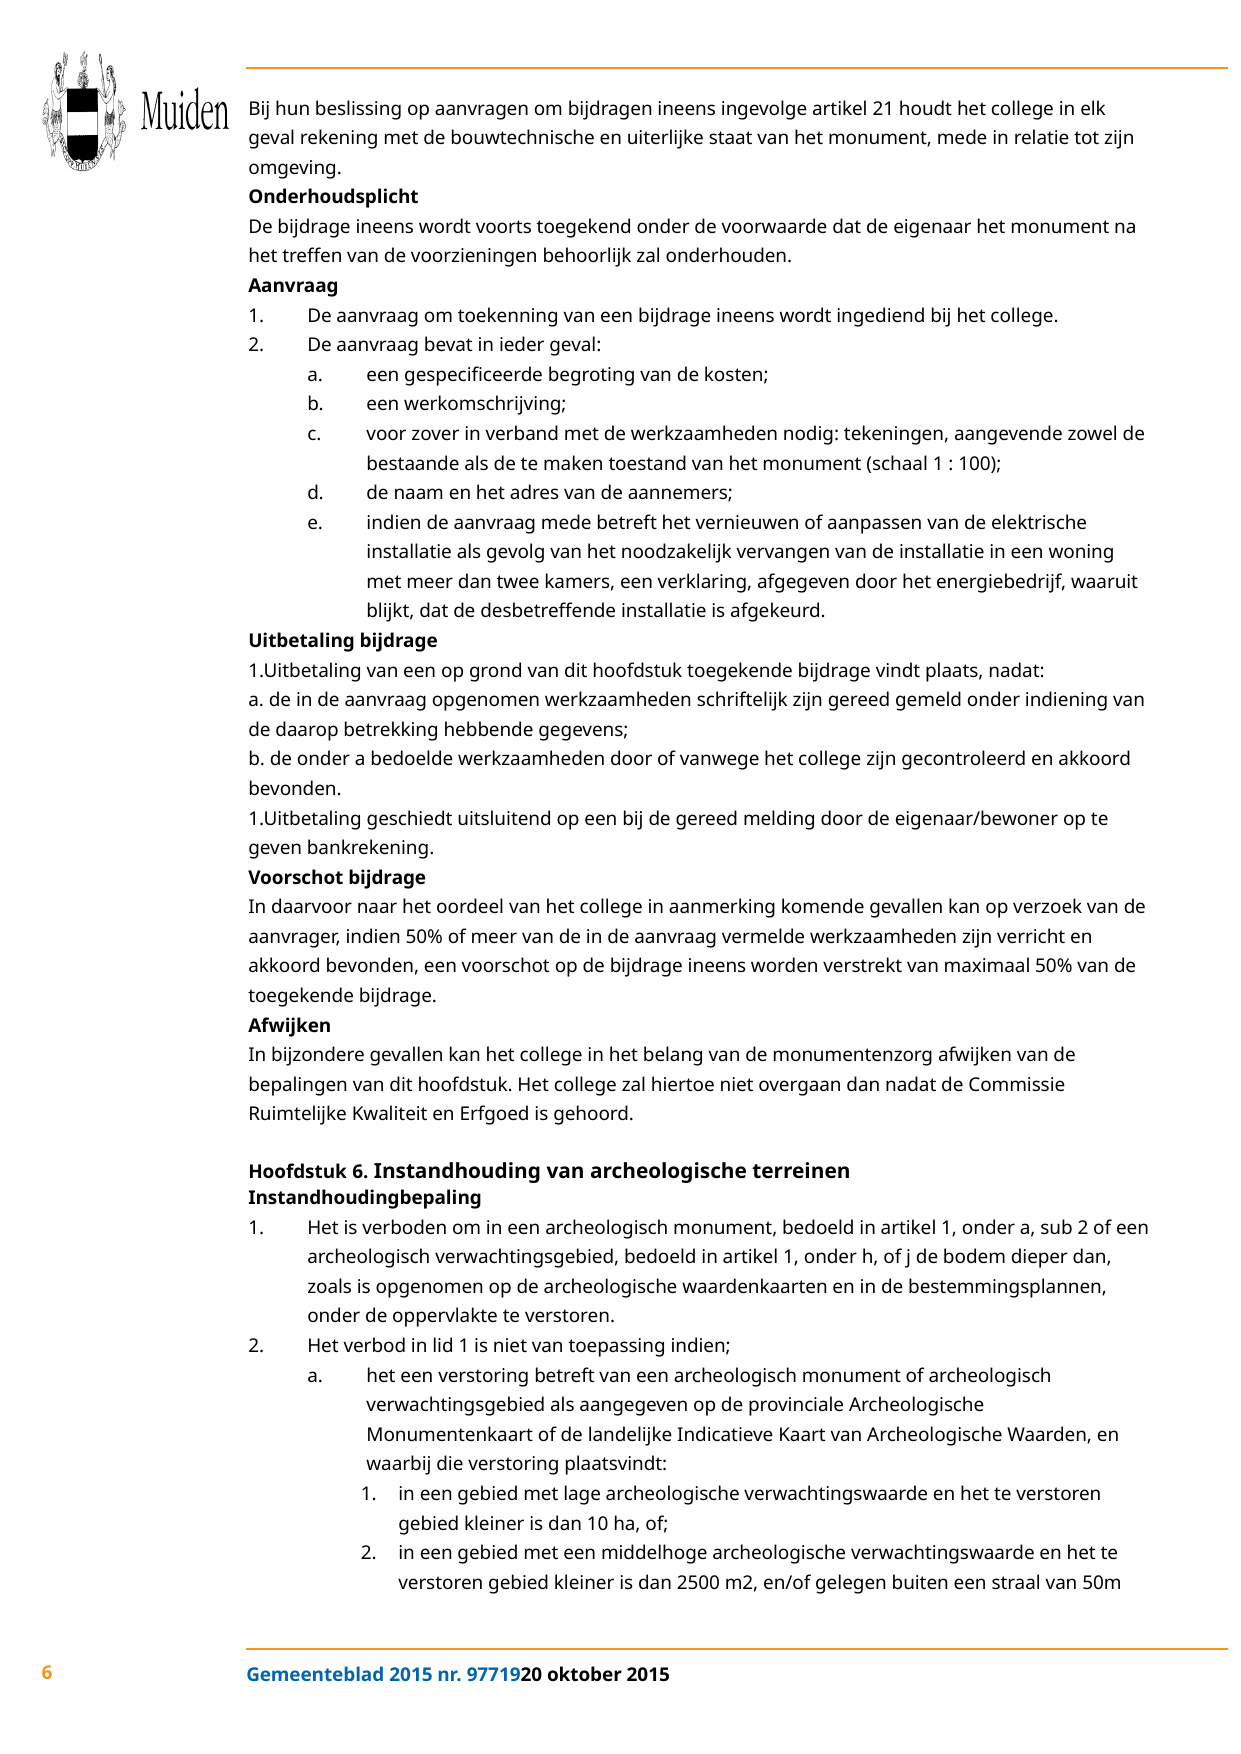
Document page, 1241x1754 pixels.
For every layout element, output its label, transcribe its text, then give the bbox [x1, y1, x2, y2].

list het een verstoring betreft van een archeologisch monument of archeologisch verwachtingsgebied als aangegeven op de provinciale Archeologische Monumentenkaart of de landelijke Indicatieve Kaart van Archeologische Waarden, en waarbij die verstoring plaatsvindt: [307, 1362, 1152, 1476]
text Voorschot bijdrage [248, 864, 1152, 890]
text In daarvoor naar het oordeel van het college in aanmerking komende gevallen kan op verzoek van de aanvrager, indien 50% of meer van de in de aanvraag vermelde werkzaamheden zijn verricht en akkoord bevonden, een voorschot op de bijdrage ineens worden verstrekt van maximaal 50% van de toegekende bijdrage. [248, 893, 1152, 1008]
picture [41, 47, 231, 172]
text 1.Uitbetaling van een op grond van dit hoofdstuk toegekende bijdrage vindt plaats, nadat: [248, 657, 1152, 683]
text Onderhoudsplicht [248, 183, 1152, 209]
list in een gebied met lage archeologische verwachtingswaarde en het te verstoren gebied kleiner is dan 10 ha, of; [361, 1480, 1152, 1536]
list voor zover in verband met de werkzaamheden nodig: tekeningen, aangevende zowel de bestaande als de te maken toestand van het monument (schaal 1 : 100); [307, 420, 1152, 476]
list een werkomschrijving; [307, 391, 1152, 416]
text a. de in de aanvraag opgenomen werkzaamheden schriftelijk zijn gereed gemeld onder indiening van de daarop betrekking hebbende gegevens; [248, 686, 1152, 742]
text Uitbetaling bijdrage [248, 627, 1152, 653]
text Aanvraag [248, 272, 1152, 298]
text 1.Uitbetaling geschiedt uitsluitend op een bij de gereed melding door de eigenaar/bewoner op te geven bankrekening. [248, 805, 1152, 860]
list De aanvraag bevat in ieder geval: [248, 331, 1152, 357]
list Het verbod in lid 1 is niet van toepassing indien; [248, 1332, 1152, 1358]
text In bijzondere gevallen kan het college in het belang van de monumentenzorg afwijken van de bepalingen van dit hoofdstuk. Het college zal hiertoe niet overgaan dan nadat de Commissie Ruimtelijke Kwaliteit en Erfgoed is gehoord. [248, 1041, 1152, 1126]
text Hoofdstuk 6. Instandhouding van archeologische terreinen [248, 1156, 1152, 1184]
list een gespecificeerde begroting van de kosten; [307, 361, 1152, 387]
list Het is verboden om in een archeologisch monument, bedoeld in artikel 1, onder a, sub 2 of een archeologisch verwachtingsgebied, bedoeld in artikel 1, onder h, of j de bodem dieper dan, zoals is opgenomen op de archeologische waardenkaarten en in de bestemmingsplannen, onder de oppervlakte te verstoren. [248, 1214, 1152, 1328]
text De bijdrage ineens wordt voorts toegekend onder de voorwaarde dat de eigenaar het monument na het treffen van de voorzieningen behoorlijk zal onderhouden. [248, 213, 1152, 268]
list indien de aanvraag mede betreft het vernieuwen of aanpassen van de elektrische installatie als gevolg van het noodzakelijk vervangen van de installatie in een woning met meer dan twee kamers, een verklaring, afgegeven door het energiebedrijf, waaruit blijkt, dat de desbetreffende installatie is afgekeurd. [307, 509, 1152, 623]
text Bij hun beslissing op aanvragen om bijdragen ineens ingevolge artikel 21 houdt het college in elk geval rekening met de bouwtechnische en uiterlijke staat van het monument, mede in relatie tot zijn omgeving. [248, 95, 1152, 180]
list in een gebied met een middelhoge archeologische verwachtingswaarde en het te verstoren gebied kleiner is dan 2500 m2, en/of gelegen buiten een straal van 50m [361, 1539, 1152, 1595]
text Instandhoudingbepaling [248, 1184, 1152, 1210]
text b. de onder a bedoelde werkzaamheden door of vanwege het college zijn gecontroleerd en akkoord bevonden. [248, 746, 1152, 801]
text Afwijken [248, 1012, 1152, 1038]
list de naam en het adres van de aannemers; [307, 479, 1152, 505]
list De aanvraag om toekenning van een bijdrage ineens wordt ingediend bij het college. [248, 302, 1152, 328]
